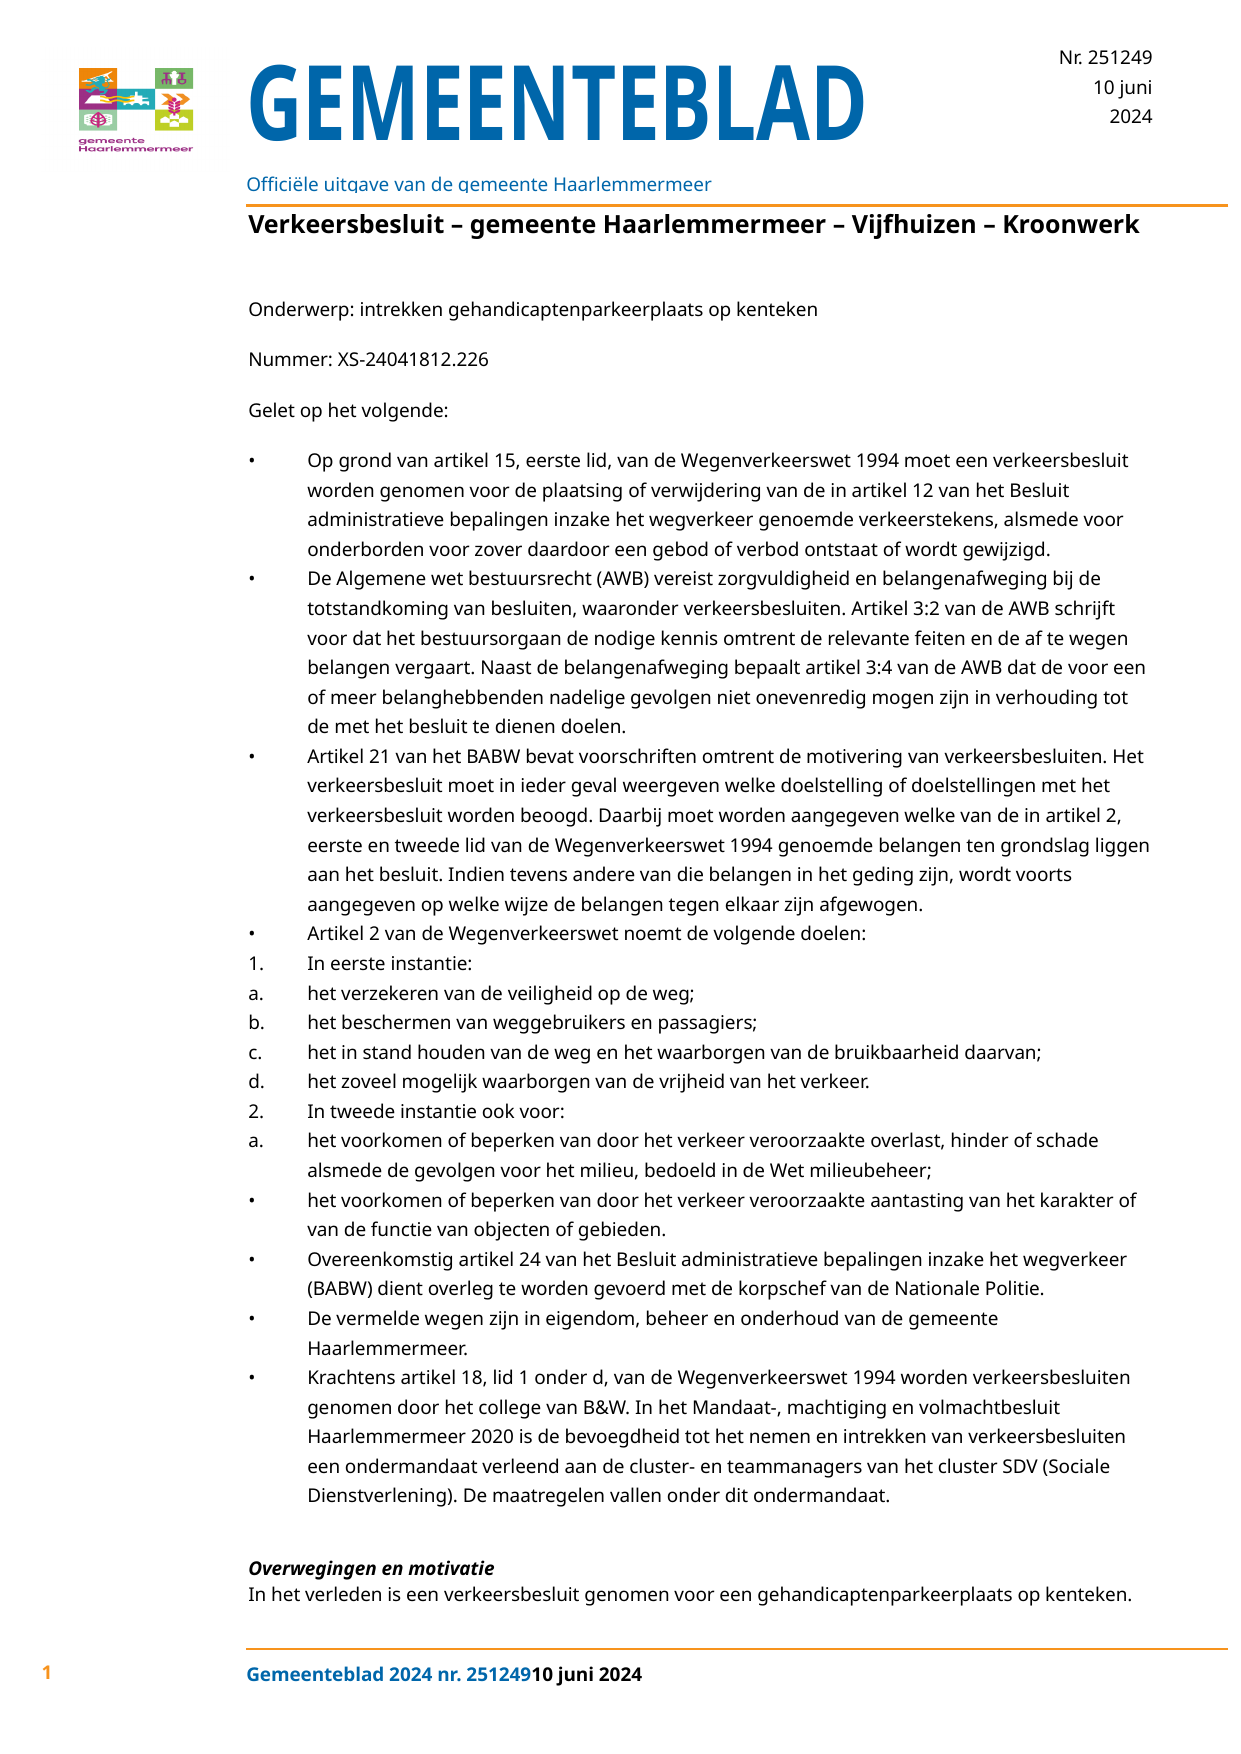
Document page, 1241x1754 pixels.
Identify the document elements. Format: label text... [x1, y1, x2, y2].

list De vermelde wegen zijn in eigendom, beheer en onderhoud van de gemeente Haarlemmermeer. [248, 1305, 1152, 1361]
list het voorkomen of beperken van door het verkeer veroorzaakte overlast, hinder of schade alsmede de gevolgen voor het milieu, bedoeld in de Wet milieubeheer; [248, 1128, 1152, 1183]
text Verkeersbesluit – gemeente Haarlemmermeer – Vijfhuizen – Kroonwerk [248, 207, 1152, 241]
text Onderwerp: intrekken gehandicaptenparkeerplaats op kenteken [248, 296, 1152, 322]
list het verzekeren van de veiligheid op de weg; [248, 980, 1152, 1006]
list Artikel 21 van het BABW bevat voorschriften omtrent de motivering van verkeersbesluiten. Het verkeersbesluit moet in ieder geval weergeven welke doelstelling of doelstellingen met het verkeersbesluit worden beoogd. Daarbij moet worden aangegeven welke van de in artikel 2, eerste en tweede lid van de Wegenverkeerswet 1994 genoemde belangen ten grondslag liggen aan het besluit. Indien tevens andere van die belangen in het geding zijn, wordt voorts aangegeven op welke wijze de belangen tegen elkaar zijn afgewogen. [248, 743, 1152, 917]
text Nummer: XS-24041812.226 [248, 346, 1152, 372]
list In tweede instantie ook voor: [248, 1098, 1152, 1124]
text Gelet op het volgende: [248, 397, 1152, 423]
list het in stand houden van de weg en het waarborgen van de bruikbaarheid daarvan; [248, 1039, 1152, 1065]
list het beschermen van weggebruikers en passagiers; [248, 1009, 1152, 1035]
list het voorkomen of beperken van door het verkeer veroorzaakte aantasting van het karakter of van de functie van objecten of gebieden. [248, 1187, 1152, 1242]
list Overeenkomstig artikel 24 van het Besluit administratieve bepalingen inzake het wegverkeer (BABW) dient overleg te worden gevoerd met de korpschef van de Nationale Politie. [248, 1246, 1152, 1301]
text In het verleden is een verkeersbesluit genomen voor een gehandicaptenparkeerplaats op kenteken. [248, 1581, 1152, 1607]
list Artikel 2 van de Wegenverkeerswet noemt de volgende doelen: [248, 921, 1152, 946]
text Overwegingen en motivatie [248, 1555, 1152, 1581]
picture [41, 47, 231, 172]
list Krachtens artikel 18, lid 1 onder d, van de Wegenverkeerswet 1994 worden verkeersbesluiten genomen door het college van B&W. In het Mandaat-, machtiging en volmachtbesluit Haarlemmermeer 2020 is de bevoegdheid tot het nemen en intrekken van verkeersbesluiten een ondermandaat verleend aan de cluster- en teammanagers van het cluster SDV (Sociale Dienstverlening). De maatregelen vallen onder dit ondermandaat. [248, 1364, 1152, 1508]
list Op grond van artikel 15, eerste lid, van de Wegenverkeerswet 1994 moet een verkeersbesluit worden genomen voor de plaatsing of verwijdering van de in artikel 12 van het Besluit administratieve bepalingen inzake het wegverkeer genoemde verkeerstekens, alsmede voor onderborden voor zover daardoor een gebod of verbod ontstaat of wordt gewijzigd. [248, 447, 1152, 562]
list De Algemene wet bestuursrecht (AWB) vereist zorgvuldigheid en belangenafweging bij de totstandkoming van besluiten, waaronder verkeersbesluiten. Artikel 3:2 van de AWB schrijft voor dat het bestuursorgaan de nodige kennis omtrent de relevante feiten en de af te wegen belangen vergaart. Naast de belangenafweging bepaalt artikel 3:4 van de AWB dat de voor een of meer belanghebbenden nadelige gevolgen niet onevenredig mogen zijn in verhouding tot de met het besluit te dienen doelen. [248, 566, 1152, 739]
list In eerste instantie: [248, 950, 1152, 976]
list het zoveel mogelijk waarborgen van de vrijheid van het verkeer. [248, 1068, 1152, 1094]
